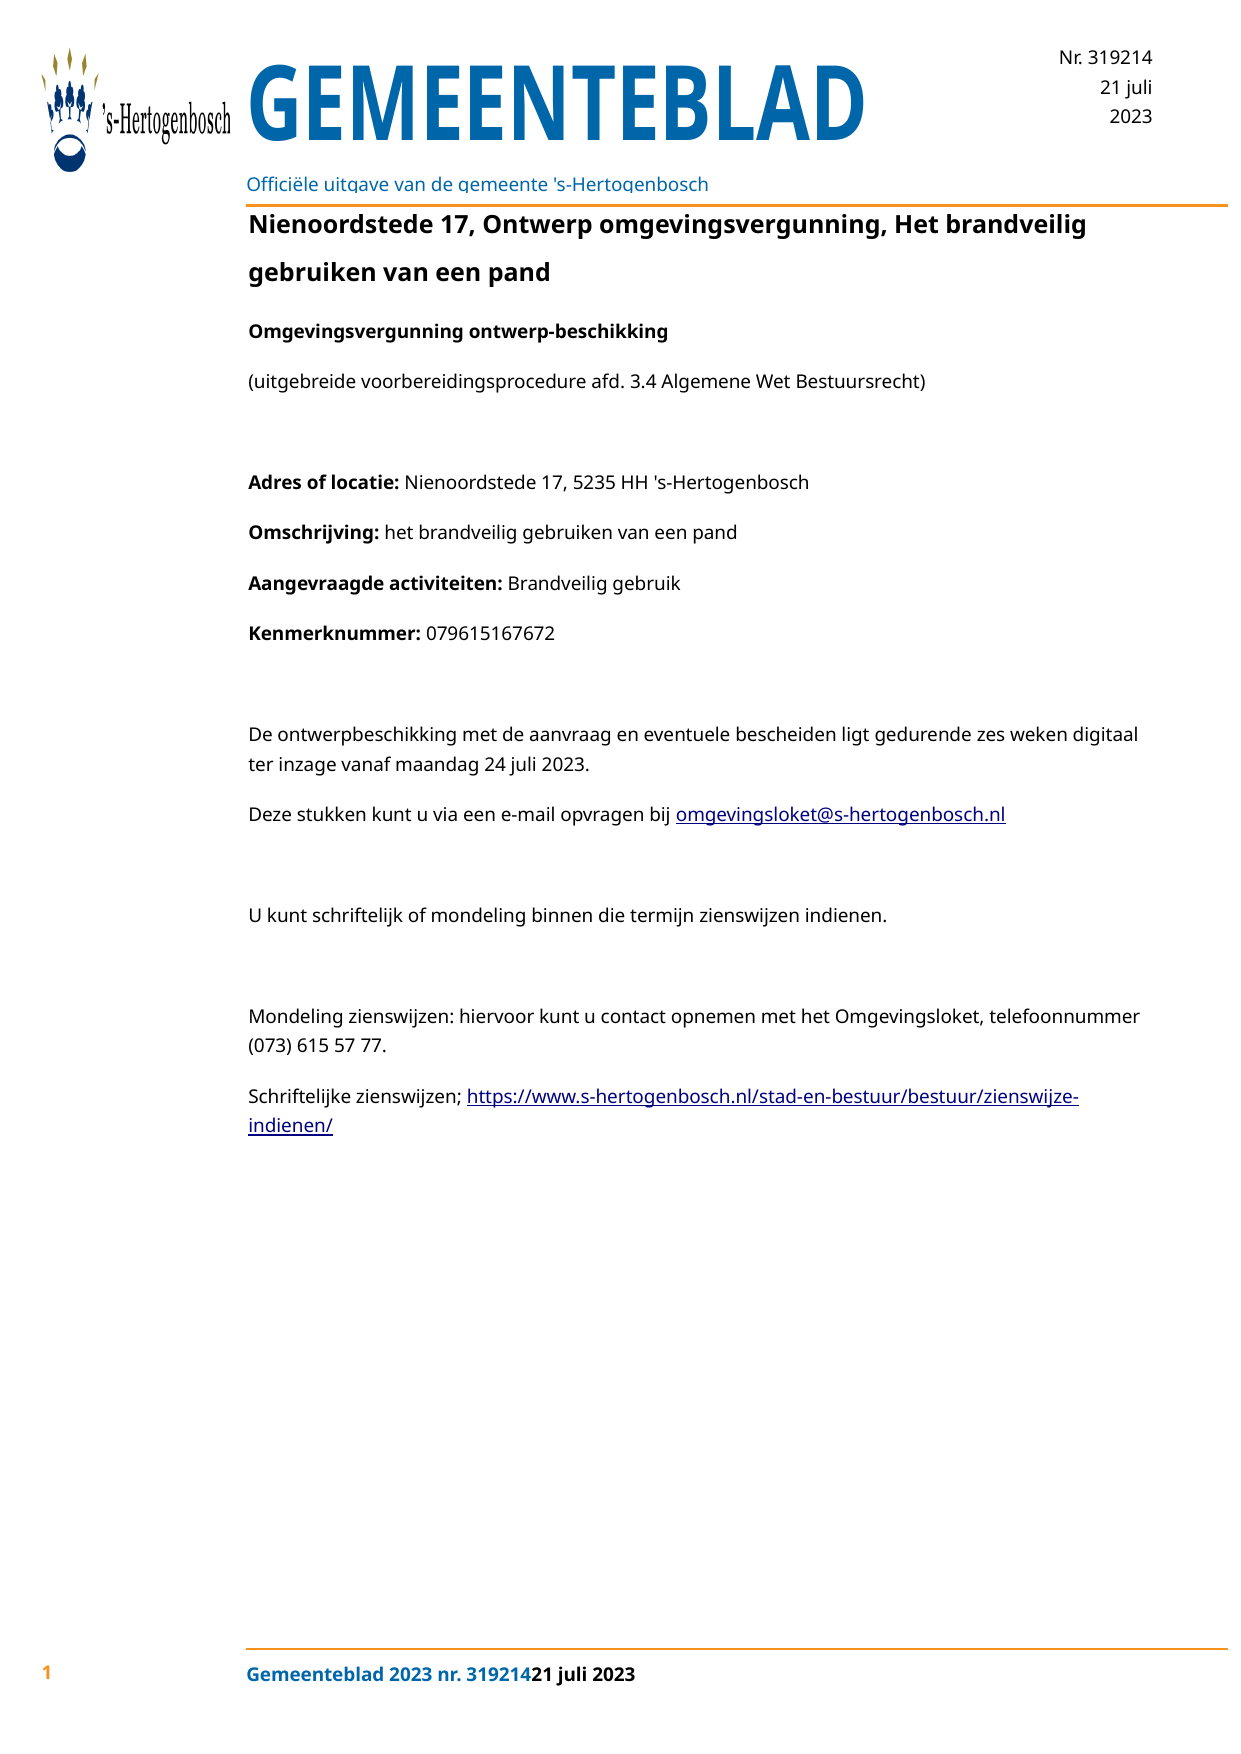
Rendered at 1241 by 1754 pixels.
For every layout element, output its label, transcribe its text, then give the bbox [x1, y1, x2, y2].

text Deze stukken kunt u via een e-mail opvragen bij omgevingsloket@s-hertogenbosch.nl [248, 801, 1152, 827]
text Adres of locatie: Nienoordstede 17, 5235 HH 's-Hertogenbosch [248, 469, 1152, 495]
text (uitgebreide voorbereidingsprocedure afd. 3.4 Algemene Wet Bestuursrecht) [248, 368, 1152, 394]
text Omschrijving: het brandveilig gebruiken van een pand [248, 519, 1152, 545]
text U kunt schriftelijk of mondeling binnen die termijn zienswijzen indienen. [248, 902, 1152, 928]
text Schriftelijke zienswijzen; https://www.s-hertogenbosch.nl/stad-en-bestuur/bestuur/zienswijze-indienen/ [248, 1083, 1152, 1138]
text Aangevraagde activiteiten: Brandveilig gebruik [248, 570, 1152, 596]
text Nienoordstede 17, Ontwerp omgevingsvergunning, Het brandveilig gebruiken van een pand [248, 207, 1152, 288]
text Kenmerknummer: 079615167672 [248, 620, 1152, 646]
text Omgevingsvergunning ontwerp-beschikking [248, 318, 1152, 344]
picture [41, 47, 231, 172]
text De ontwerpbeschikking met de aanvraag en eventuele bescheiden ligt gedurende zes weken digitaal ter inzage vanaf maandag 24 juli 2023. [248, 721, 1152, 777]
text Mondeling zienswijzen: hiervoor kunt u contact opnemen met het Omgevingsloket, telefoonnummer (073) 615 57 77. [248, 1003, 1152, 1058]
